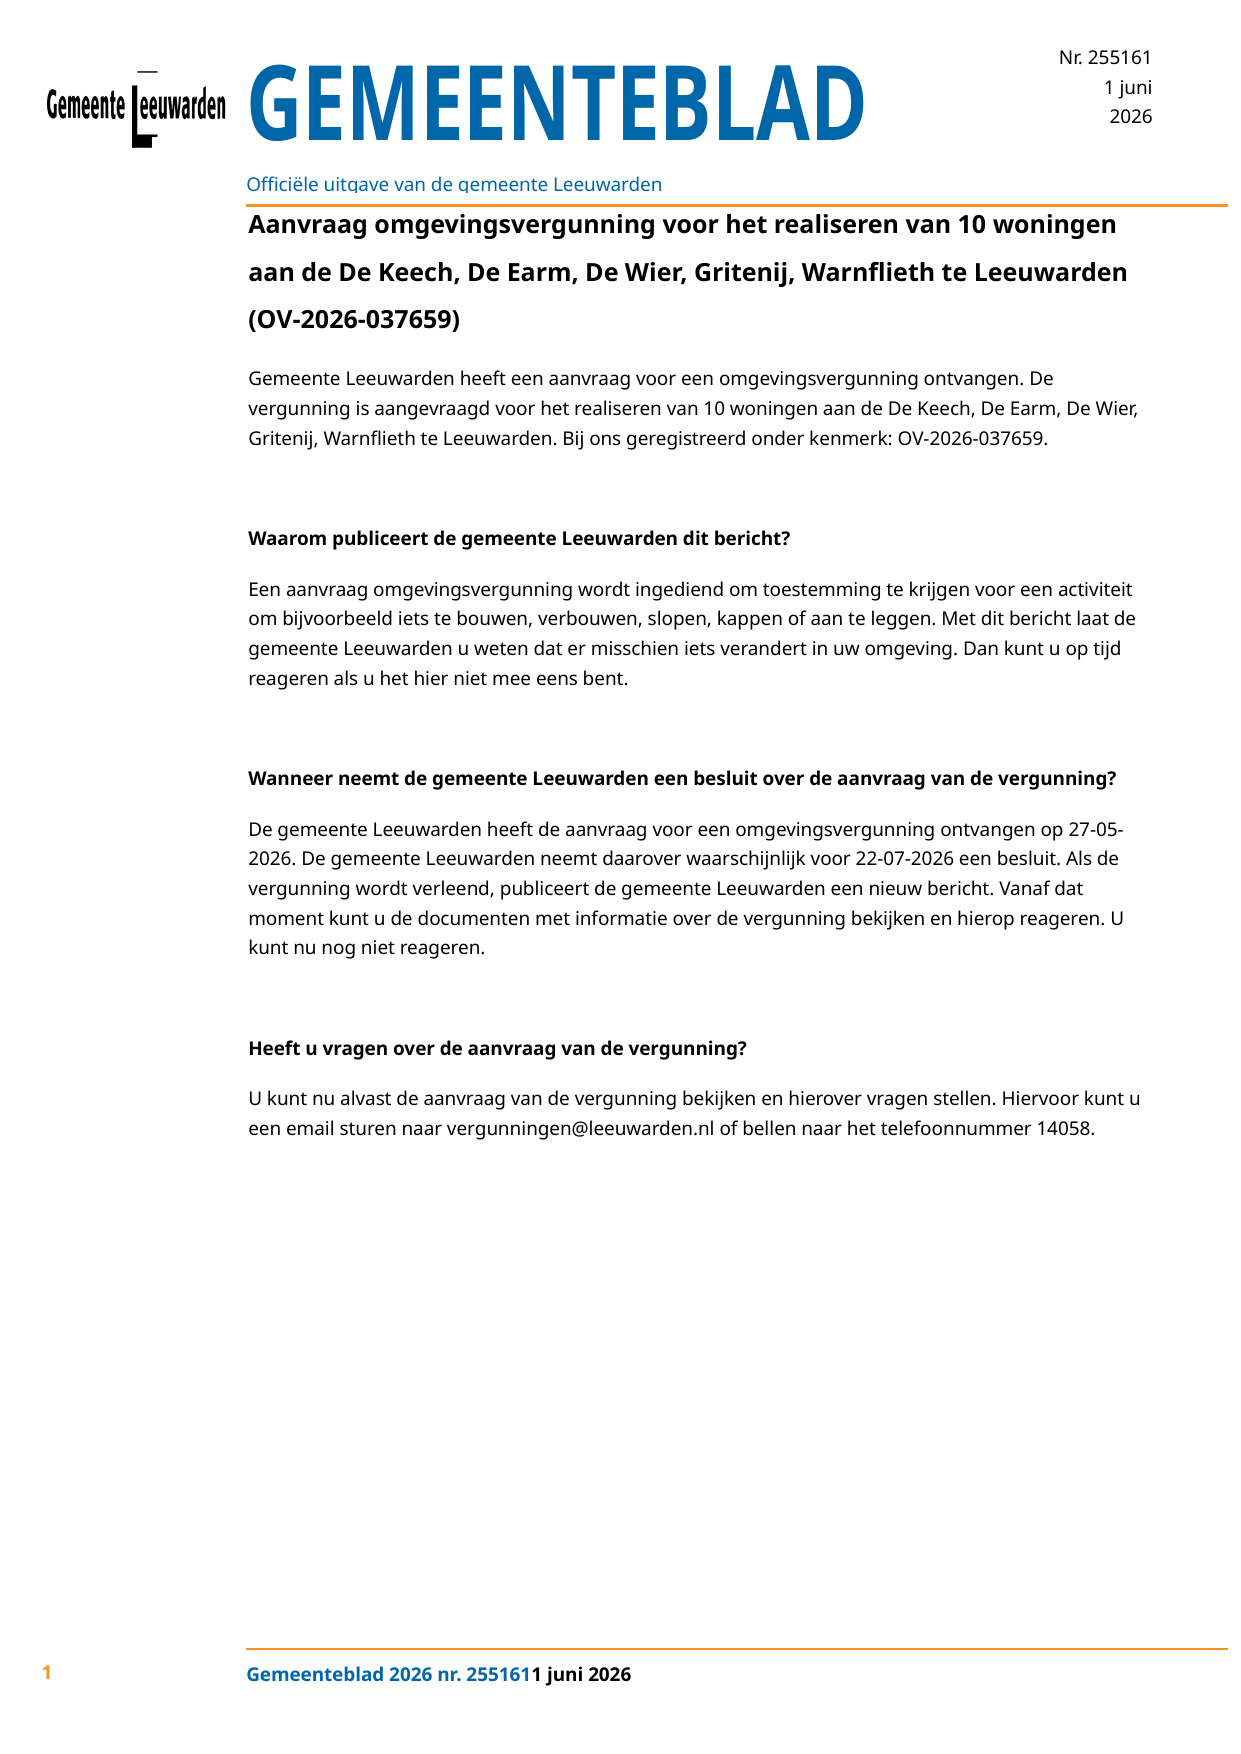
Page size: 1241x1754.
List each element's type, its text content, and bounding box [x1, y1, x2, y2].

text Waarom publiceert de gemeente Leeuwarden dit bericht? [248, 526, 1152, 551]
text Wanneer neemt de gemeente Leeuwarden een besluit over de aanvraag van de vergunning? [248, 766, 1152, 791]
text Een aanvraag omgevingsvergunning wordt ingediend om toestemming te krijgen voor een activiteit om bijvoorbeeld iets te bouwen, verbouwen, slopen, kappen of aan te leggen. Met dit bericht laat de gemeente Leeuwarden u weten dat er misschien iets verandert in uw omgeving. Dan kunt u op tijd reageren als u het hier niet mee eens bent. [248, 576, 1152, 690]
text Heeft u vragen over de aanvraag van de vergunning? [248, 1035, 1152, 1061]
text U kunt nu alvast de aanvraag van de vergunning bekijken en hierover vragen stellen. Hiervoor kunt u een email sturen naar vergunningen@leeuwarden.nl of bellen naar het telefoonnummer 14058. [248, 1086, 1152, 1141]
text Aanvraag omgevingsvergunning voor het realiseren van 10 woningen aan de De Keech, De Earm, De Wier, Gritenij, Warnflieth te Leeuwarden (OV-2026-037659) [248, 207, 1152, 336]
text De gemeente Leeuwarden heeft de aanvraag voor een omgevingsvergunning ontvangen op 27-05-2026. De gemeente Leeuwarden neemt daarover waarschijnlijk voor 22-07-2026 een besluit. Als de vergunning wordt verleend, publiceert de gemeente Leeuwarden een nieuw bericht. Vanaf dat moment kunt u de documenten met informatie over de vergunning bekijken en hierop reageren. U kunt nu nog niet reageren. [248, 816, 1152, 960]
picture [41, 47, 231, 172]
text Gemeente Leeuwarden heeft een aanvraag voor een omgevingsvergunning ontvangen. De vergunning is aangevraagd voor het realiseren van 10 woningen aan de De Keech, De Earm, De Wier, Gritenij, Warnflieth te Leeuwarden. Bij ons geregistreerd onder kenmerk: OV-2026-037659. [248, 366, 1152, 450]
